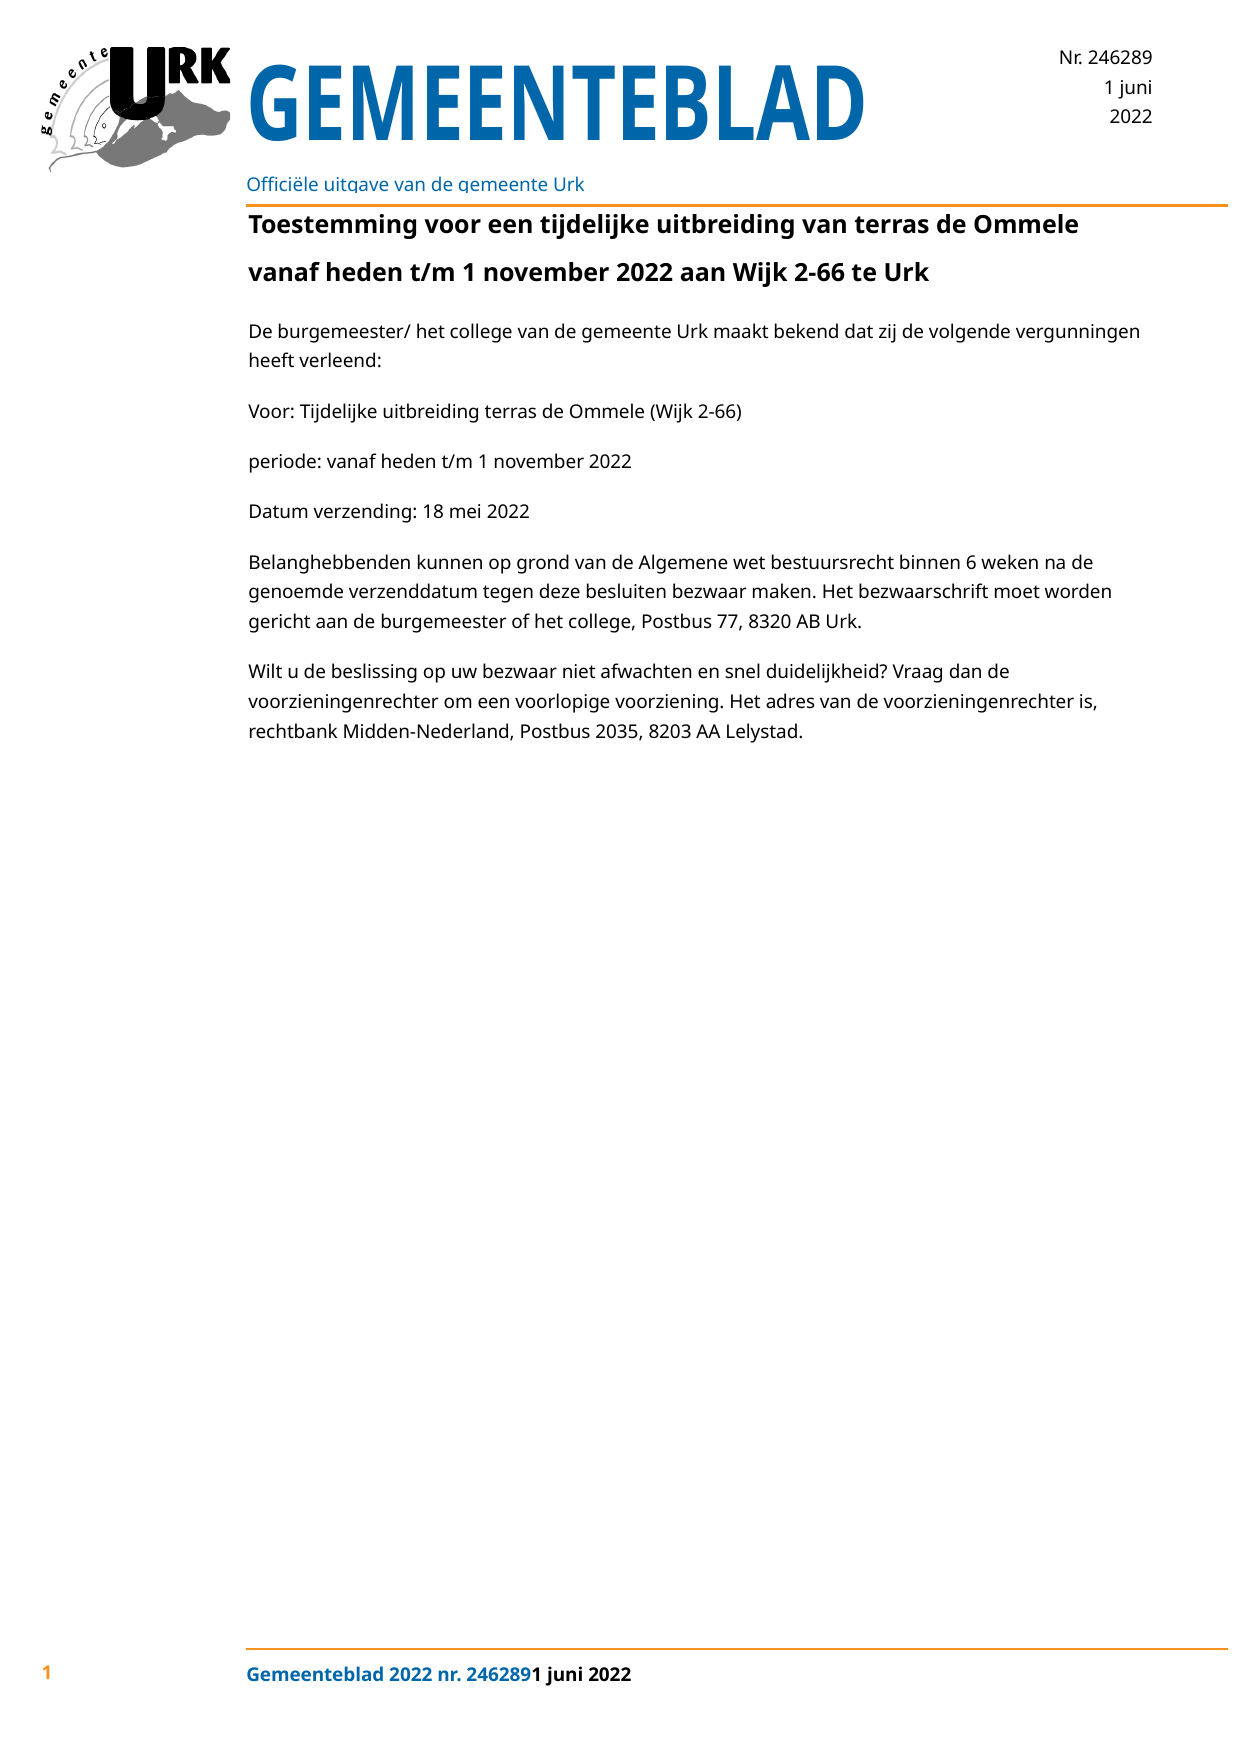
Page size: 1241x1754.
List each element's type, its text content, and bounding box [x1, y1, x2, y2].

text Toestemming voor een tijdelijke uitbreiding van terras de Ommele vanaf heden t/m 1 november 2022 aan Wijk 2-66 te Urk [248, 207, 1152, 288]
text Wilt u de beslissing op uw bezwaar niet afwachten en snel duidelijkheid? Vraag dan de voorzieningenrechter om een voorlopige voorziening. Het adres van de voorzieningenrechter is, rechtbank Midden-Nederland, Postbus 2035, 8203 AA Lelystad. [248, 659, 1152, 744]
text Voor: Tijdelijke uitbreiding terras de Ommele (Wijk 2-66) [248, 398, 1152, 424]
text periode: vanaf heden t/m 1 november 2022 [248, 448, 1152, 474]
text De burgemeester/ het college van de gemeente Urk maakt bekend dat zij de volgende vergunningen heeft verleend: [248, 318, 1152, 373]
text Datum verzending: 18 mei 2022 [248, 499, 1152, 524]
text Belanghebbenden kunnen op grond van de Algemene wet bestuursrecht binnen 6 weken na de genoemde verzenddatum tegen deze besluiten bezwaar maken. Het bezwaarschrift moet worden gericht aan de burgemeester of het college, Postbus 77, 8320 AB Urk. [248, 549, 1152, 634]
picture [41, 47, 231, 172]
